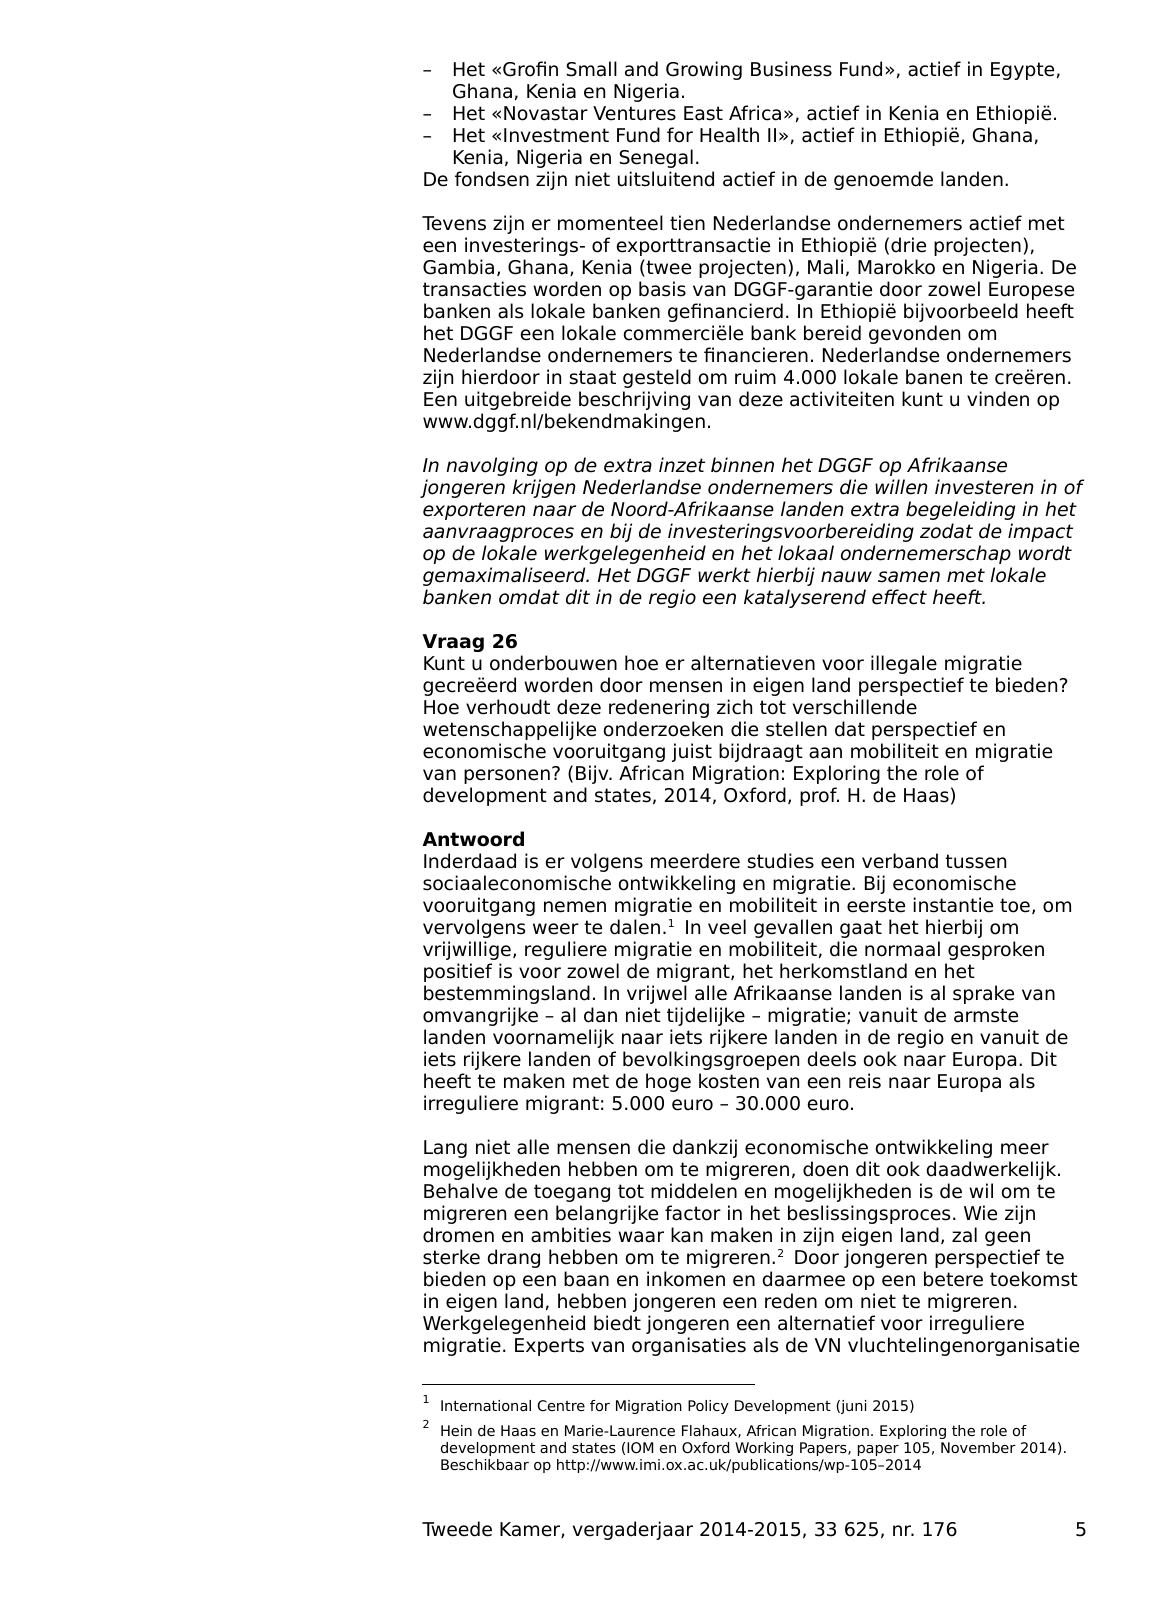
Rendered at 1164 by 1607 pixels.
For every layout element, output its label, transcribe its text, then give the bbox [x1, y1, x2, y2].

text Antwoord [422, 829, 1087, 851]
text Tevens zijn er momenteel tien Nederlandse ondernemers actief met een investerings- of exporttransactie in Ethiopië (drie projecten), Gambia, Ghana, Kenia (twee projecten), Mali, Marokko en Nigeria. De transacties worden op basis van DGGF-garantie door zowel Europese banken als lokale banken gefinancierd. In Ethiopië bijvoorbeeld heeft het DGGF een lokale commerciële bank bereid gevonden om Nederlandse ondernemers te financieren. Nederlandse ondernemers zijn hierdoor in staat gesteld om ruim 4.000 lokale banen te creëren. Een uitgebreide beschrijving van deze activiteiten kunt u vinden op www.dggf.nl/bekendmakingen. [422, 213, 1087, 433]
text Lang niet alle mensen die dankzij economische ontwikkeling meer mogelijkheden hebben om te migreren, doen dit ook daadwerkelijk. Behalve de toegang tot middelen en mogelijkheden is de wil om te migreren een belangrijke factor in het beslissingsproces. Wie zijn dromen en ambities waar kan maken in zijn eigen land, zal geen sterke drang hebben om te migreren. Door jongeren perspectief te bieden op een baan en inkomen en daarmee op een betere toekomst in eigen land, hebben jongeren een reden om niet te migreren. Werkgelegenheid biedt jongeren een alternatief voor irreguliere migratie. Experts van organisaties als de VN vluchtelingenorganisatie [422, 1137, 1087, 1357]
text In navolging op de extra inzet binnen het DGGF op Afrikaanse jongeren krijgen Nederlandse ondernemers die willen investeren in of exporteren naar de Noord-Afrikaanse landen extra begeleiding in het aanvraagproces en bij de investeringsvoorbereiding zodat de impact op de lokale werkgelegenheid en het lokaal ondernemerschap wordt gemaximaliseerd. Het DGGF werkt hierbij nauw samen met lokale banken omdat dit in de regio een katalyserend effect heeft. [422, 455, 1087, 609]
text Vraag 26 [422, 631, 1087, 653]
text – Het «Investment Fund for Health II», actief in Ethiopië, Ghana, Kenia, Nigeria en Senegal. [422, 125, 1087, 169]
text – Het «Novastar Ventures East Africa», actief in Kenia en Ethiopië. [422, 103, 1087, 125]
text International Centre for Migration Policy Development (juni 2015) [422, 1393, 1087, 1416]
text De fondsen zijn niet uitsluitend actief in de genoemde landen. [422, 169, 1087, 191]
text – Het «Grofin Small and Growing Business Fund», actief in Egypte, Ghana, Kenia en Nigeria. [422, 59, 1087, 103]
text Inderdaad is er volgens meerdere studies een verband tussen sociaaleconomische ontwikkeling en migratie. Bij economische vooruitgang nemen migratie en mobiliteit in eerste instantie toe, om vervolgens weer te dalen. In veel gevallen gaat het hierbij om vrijwillige, reguliere migratie en mobiliteit, die normaal gesproken positief is voor zowel de migrant, het herkomstland en het bestemmingsland. In vrijwel alle Afrikaanse landen is al sprake van omvangrijke – al dan niet tijdelijke – migratie; vanuit de armste landen voornamelijk naar iets rijkere landen in de regio en vanuit de iets rijkere landen of bevolkingsgroepen deels ook naar Europa. Dit heeft te maken met de hoge kosten van een reis naar Europa als irreguliere migrant: 5.000 euro – 30.000 euro. [422, 851, 1087, 1115]
text Hein de Haas en Marie-Laurence Flahaux, African Migration. Exploring the role of development and states (IOM en Oxford Working Papers, paper 105, November 2014). Beschikbaar op http://www.imi.ox.ac.uk/publications/wp-105–2014 [422, 1418, 1087, 1474]
text Kunt u onderbouwen hoe er alternatieven voor illegale migratie gecreëerd worden door mensen in eigen land perspectief te bieden? Hoe verhoudt deze redenering zich tot verschillende wetenschappelijke onderzoeken die stellen dat perspectief en economische vooruitgang juist bijdraagt aan mobiliteit en migratie van personen? (Bijv. African Migration: Exploring the role of development and states, 2014, Oxford, prof. H. de Haas) [422, 653, 1087, 807]
